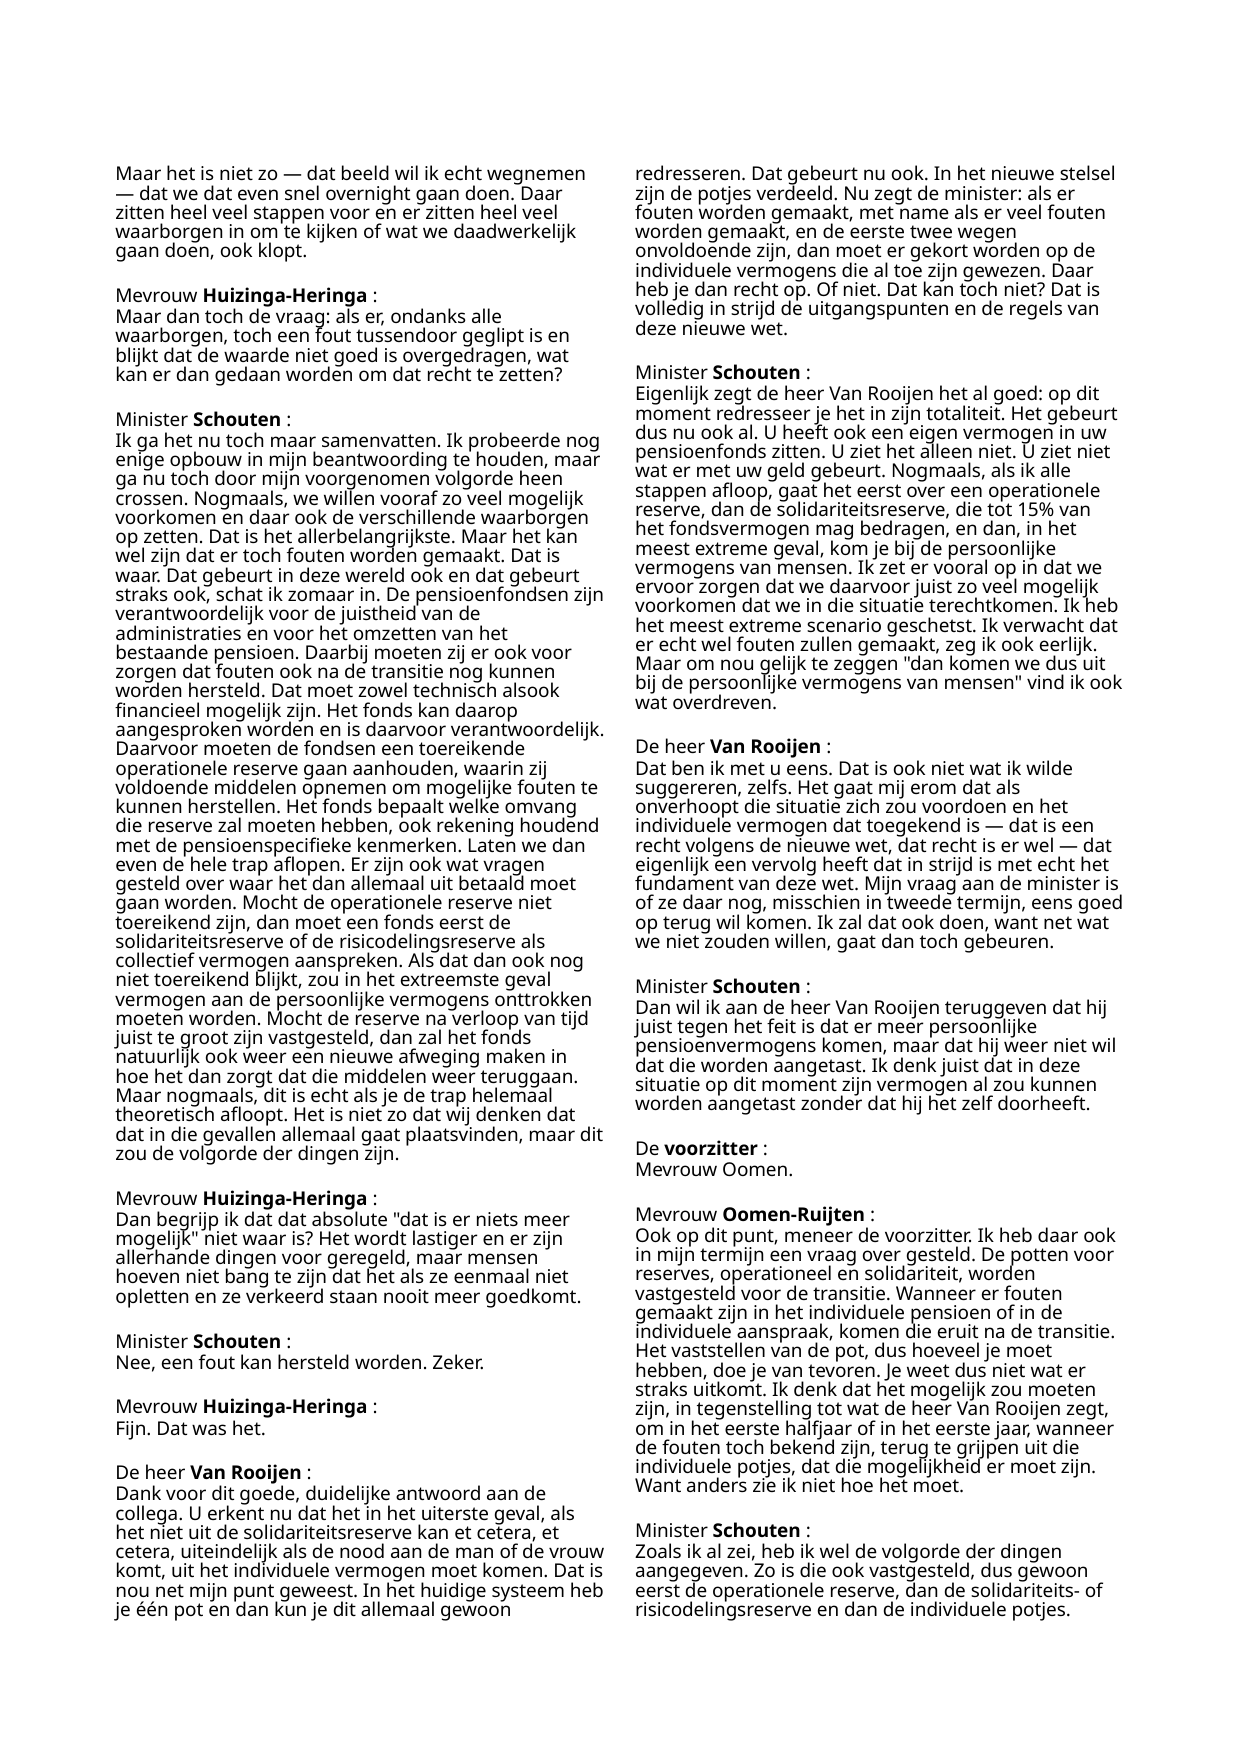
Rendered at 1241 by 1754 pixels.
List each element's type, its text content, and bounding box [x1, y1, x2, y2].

text Minister Schouten : [115, 406, 605, 432]
text Dan begrijp ik dat dat absolute "dat is er niets meer mogelijk" niet waar is? Het wordt lastiger en er zijn allerhande dingen voor geregeld, maar mensen hoeven niet bang te zijn dat het als ze eenmaal niet opletten en ze verkeerd staan nooit meer goedkomt. [115, 1211, 605, 1307]
text Mevrouw Oomen. [635, 1161, 1125, 1180]
text De heer Van Rooijen : [635, 734, 1125, 759]
text Mevrouw Huizinga-Heringa : [115, 282, 605, 308]
text Dat ben ik met u eens. Dat is ook niet wat ik wilde suggereren, zelfs. Het gaat mij erom dat als onverhoopt die situatie zich zou voordoen en het individuele vermogen dat toegekend is — dat is een recht volgens de nieuwe wet, dat recht is er wel — dat eigenlijk een vervolg heeft dat in strijd is met echt het fundament van deze wet. Mijn vraag aan de minister is of ze daar nog, misschien in tweede termijn, eens goed op terug wil komen. Ik zal dat ook doen, want net wat we niet zouden willen, gaat dan toch gebeuren. [635, 759, 1125, 952]
text Mevrouw Oomen-Ruijten : [635, 1201, 1125, 1227]
text Eigenlijk zegt de heer Van Rooijen het al goed: op dit moment redresseer je het in zijn totaliteit. Het gebeurt dus nu ook al. U heeft ook een eigen vermogen in uw pensioenfonds zitten. U ziet het alleen niet. U ziet niet wat er met uw geld gebeurt. Nogmaals, als ik alle stappen afloop, gaat het eerst over een operationele reserve, dan de solidariteitsreserve, die tot 15% van het fondsvermogen mag bedragen, en dan, in het meest extreme geval, kom je bij de persoonlijke vermogens van mensen. Ik zet er vooral op in dat we ervoor zorgen dat we daarvoor juist zo veel mogelijk voorkomen dat we in die situatie terechtkomen. Ik heb het meest extreme scenario geschetst. Ik verwacht dat er echt wel fouten zullen gemaakt, zeg ik ook eerlijk. Maar om nou gelijk te zeggen "dan komen we dus uit bij de persoonlijke vermogens van mensen" vind ik ook wat overdreven. [635, 385, 1125, 713]
text De heer Van Rooijen : [115, 1459, 605, 1485]
text Maar dan toch de vraag: als er, ondanks alle waarborgen, toch een fout tussendoor geglipt is en blijkt dat de waarde niet goed is overgedragen, wat kan er dan gedaan worden om dat recht te zetten? [115, 308, 605, 385]
text Maar het is niet zo — dat beeld wil ik echt wegnemen — dat we dat even snel overnight gaan doen. Daar zitten heel veel stappen voor en er zitten heel veel waarborgen in om te kijken of wat we daadwerkelijk gaan doen, ook klopt. [115, 165, 605, 262]
text Ik ga het nu toch maar samenvatten. Ik probeerde nog enige opbouw in mijn beantwoording te houden, maar ga nu toch door mijn voorgenomen volgorde heen crossen. Nogmaals, we willen vooraf zo veel mogelijk voorkomen en daar ook de verschillende waarborgen op zetten. Dat is het allerbelangrijkste. Maar het kan wel zijn dat er toch fouten worden gemaakt. Dat is waar. Dat gebeurt in deze wereld ook en dat gebeurt straks ook, schat ik zomaar in. De pensioenfondsen zijn verantwoordelijk voor de juistheid van de administraties en voor het omzetten van het bestaande pensioen. Daarbij moeten zij er ook voor zorgen dat fouten ook na de transitie nog kunnen worden hersteld. Dat moet zowel technisch alsook financieel mogelijk zijn. Het fonds kan daarop aangesproken worden en is daarvoor verantwoordelijk. Daarvoor moeten de fondsen een toereikende operationele reserve gaan aanhouden, waarin zij voldoende middelen opnemen om mogelijke fouten te kunnen herstellen. Het fonds bepaalt welke omvang die reserve zal moeten hebben, ook rekening houdend met de pensioenspecifieke kenmerken. Laten we dan even de hele trap aflopen. Er zijn ook wat vragen gesteld over waar het dan allemaal uit betaald moet gaan worden. Mocht de operationele reserve niet toereikend zijn, dan moet een fonds eerst de solidariteitsreserve of de risicodelingsreserve als collectief vermogen aanspreken. Als dat dan ook nog niet toereikend blijkt, zou in het extreemste geval vermogen aan de persoonlijke vermogens onttrokken moeten worden. Mocht de reserve na verloop van tijd juist te groot zijn vastgesteld, dan zal het fonds natuurlijk ook weer een nieuwe afweging maken in hoe het dan zorgt dat die middelen weer teruggaan. Maar nogmaals, dit is echt als je de trap helemaal theoretisch afloopt. Het is niet zo dat wij denken dat dat in die gevallen allemaal gaat plaatsvinden, maar dit zou de volgorde der dingen zijn. [115, 432, 605, 1164]
text Minister Schouten : [635, 359, 1125, 385]
text Nee, een fout kan hersteld worden. Zeker. [115, 1354, 605, 1373]
text redresseren. Dat gebeurt nu ook. In het nieuwe stelsel zijn de potjes verdeeld. Nu zegt de minister: als er fouten worden gemaakt, met name als er veel fouten worden gemaakt, en de eerste twee wegen onvoldoende zijn, dan moet er gekort worden op de individuele vermogens die al toe zijn gewezen. Daar heb je dan recht op. Of niet. Dat kan toch niet? Dat is volledig in strijd de uitgangspunten en de regels van deze nieuwe wet. [635, 165, 1125, 339]
text Fijn. Dat was het. [115, 1419, 605, 1439]
text De voorzitter : [635, 1135, 1125, 1161]
text Mevrouw Huizinga-Heringa : [115, 1394, 605, 1419]
text Minister Schouten : [115, 1328, 605, 1354]
text Zoals ik al zei, heb ik wel de volgorde der dingen aangegeven. Zo is die ook vastgesteld, dus gewoon eerst de operationele reserve, dan de solidariteits- of risicodelingsreserve en dan de individuele potjes. [635, 1543, 1125, 1620]
text Minister Schouten : [635, 973, 1125, 999]
text Dan wil ik aan de heer Van Rooijen teruggeven dat hij juist tegen het feit is dat er meer persoonlijke pensioenvermogens komen, maar dat hij weer niet wil dat die worden aangetast. Ik denk juist dat in deze situatie op dit moment zijn vermogen al zou kunnen worden aangetast zonder dat hij het zelf doorheeft. [635, 999, 1125, 1114]
text Minister Schouten : [635, 1517, 1125, 1543]
text Dank voor dit goede, duidelijke antwoord aan de collega. U erkent nu dat het in het uiterste geval, als het niet uit de solidariteitsreserve kan et cetera, et cetera, uiteindelijk als de nood aan de man of de vrouw komt, uit het individuele vermogen moet komen. Dat is nou net mijn punt geweest. In het huidige systeem heb je één pot en dan kun je dit allemaal gewoon [115, 1485, 605, 1620]
text Mevrouw Huizinga-Heringa : [115, 1185, 605, 1211]
text Ook op dit punt, meneer de voorzitter. Ik heb daar ook in mijn termijn een vraag over gesteld. De potten voor reserves, operationeel en solidariteit, worden vastgesteld voor de transitie. Wanneer er fouten gemaakt zijn in het individuele pensioen of in de individuele aanspraak, komen die eruit na de transitie. Het vaststellen van de pot, dus hoeveel je moet hebben, doe je van tevoren. Je weet dus niet wat er straks uitkomt. Ik denk dat het mogelijk zou moeten zijn, in tegenstelling tot wat de heer Van Rooijen zegt, om in het eerste halfjaar of in het eerste jaar, wanneer de fouten toch bekend zijn, terug te grijpen uit die individuele potjes, dat die mogelijkheid er moet zijn. Want anders zie ik niet hoe het moet. [635, 1227, 1125, 1497]
